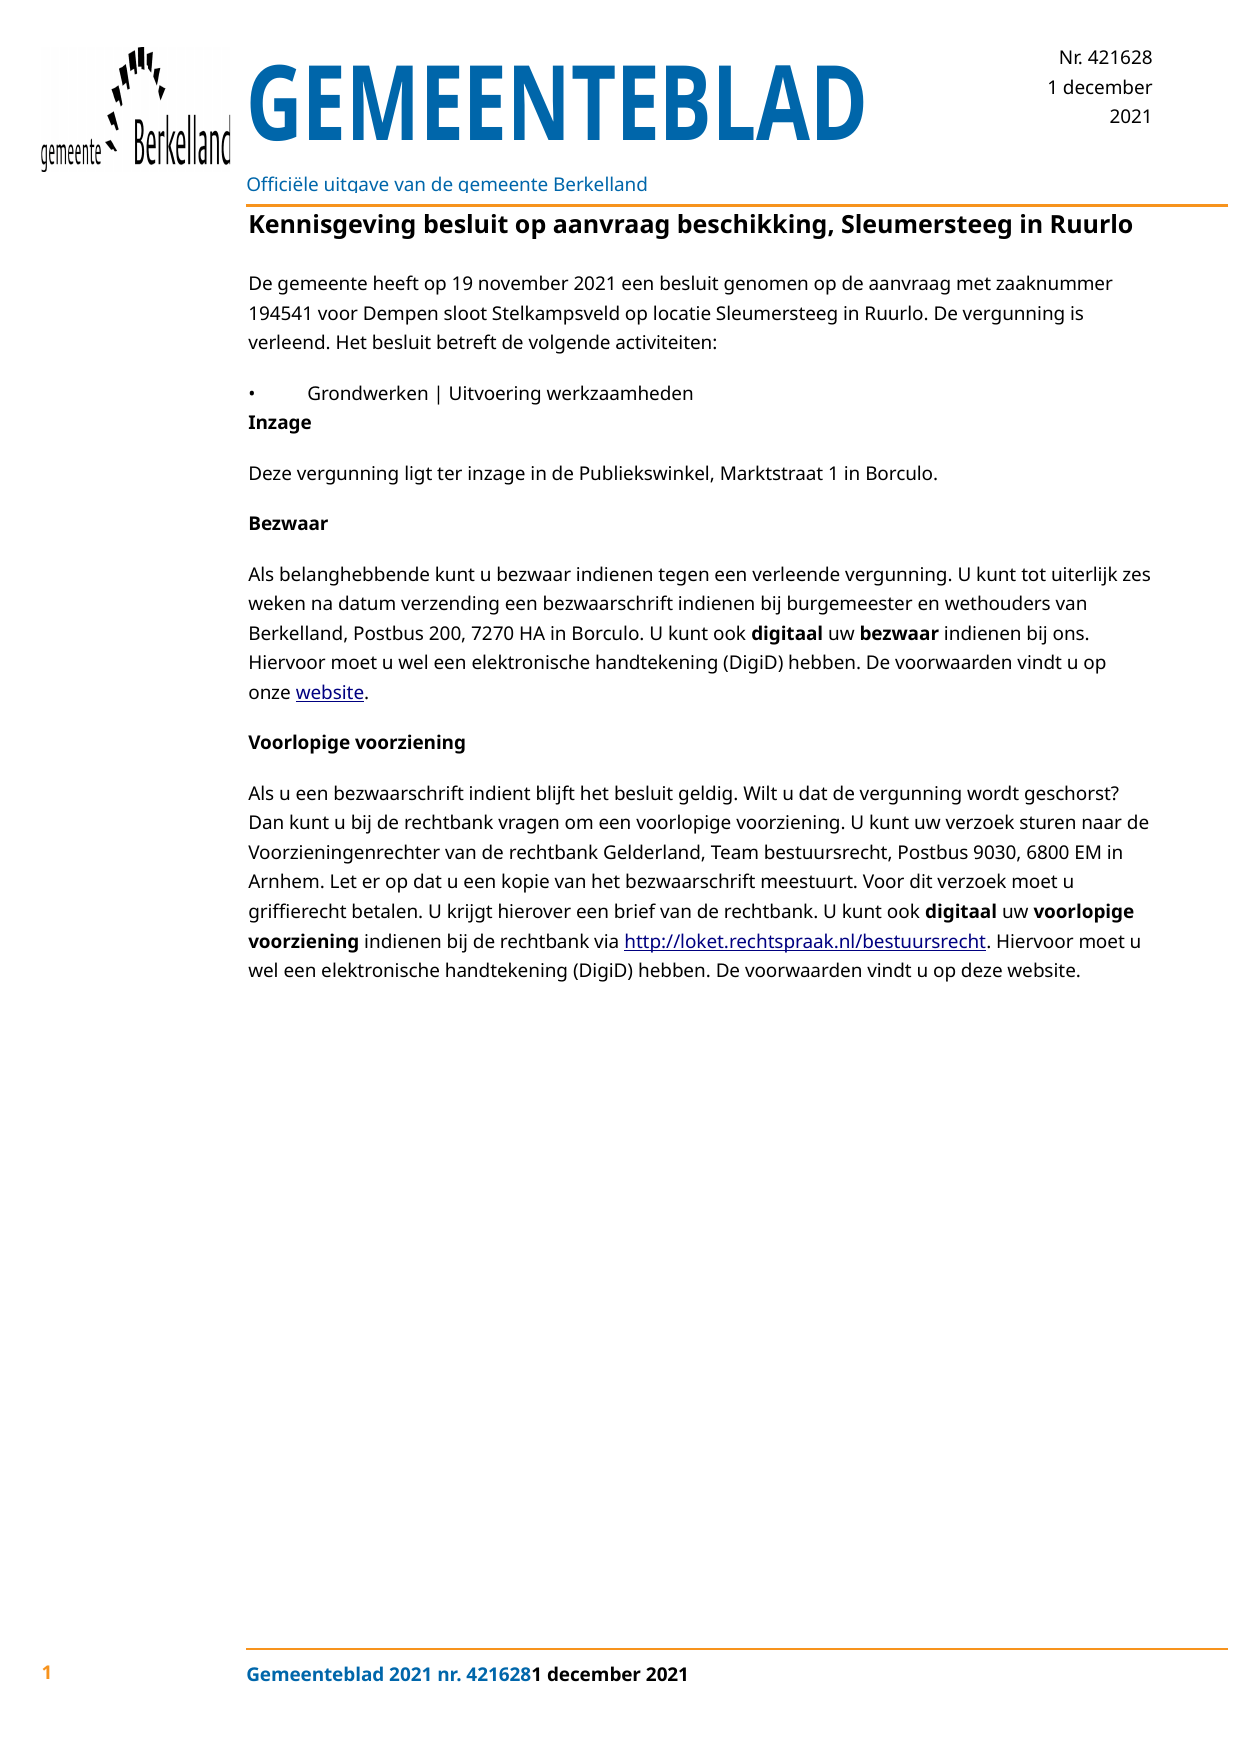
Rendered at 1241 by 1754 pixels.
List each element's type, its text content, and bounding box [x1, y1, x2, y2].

picture [41, 47, 231, 172]
text De gemeente heeft op 19 november 2021 een besluit genomen op de aanvraag met zaaknummer 194541 voor Dempen sloot Stelkampsveld op locatie Sleumersteeg in Ruurlo. De vergunning is verleend. Het besluit betreft de volgende activiteiten: [248, 270, 1152, 355]
text Voorlopige voorziening [248, 729, 1152, 755]
text Kennisgeving besluit op aanvraag beschikking, Sleumersteeg in Ruurlo [248, 207, 1152, 241]
text Als u een bezwaarschrift indient blijft het besluit geldig. Wilt u dat de vergunning wordt geschorst? Dan kunt u bij de rechtbank vragen om een voorlopige voorziening. U kunt uw verzoek sturen naar de Voorzieningenrechter van de rechtbank Gelderland, Team bestuursrecht, Postbus 9030, 6800 EM in Arnhem. Let er op dat u een kopie van het bezwaarschrift meestuurt. Voor dit verzoek moet u griffierecht betalen. U krijgt hierover een brief van de rechtbank. U kunt ook digitaal uw voorlopige voorziening indienen bij de rechtbank via http://loket.rechtspraak.nl/bestuursrecht. Hiervoor moet u wel een elektronische handtekening (DigiD) hebben. De voorwaarden vindt u op deze website. [248, 780, 1152, 983]
text Bezwaar [248, 510, 1152, 536]
list Grondwerken | Uitvoering werkzaamheden [248, 380, 1152, 406]
text Deze vergunning ligt ter inzage in de Publiekswinkel, Marktstraat 1 in Borculo. [248, 460, 1152, 486]
text Als belanghebbende kunt u bezwaar indienen tegen een verleende vergunning. U kunt tot uiterlijk zes weken na datum verzending een bezwaarschrift indienen bij burgemeester en wethouders van Berkelland, Postbus 200, 7270 HA in Borculo. U kunt ook digitaal uw bezwaar indienen bij ons. Hiervoor moet u wel een elektronische handtekening (DigiD) hebben. De voorwaarden vindt u op onze website. [248, 561, 1152, 705]
text Inzage [248, 409, 1152, 435]
